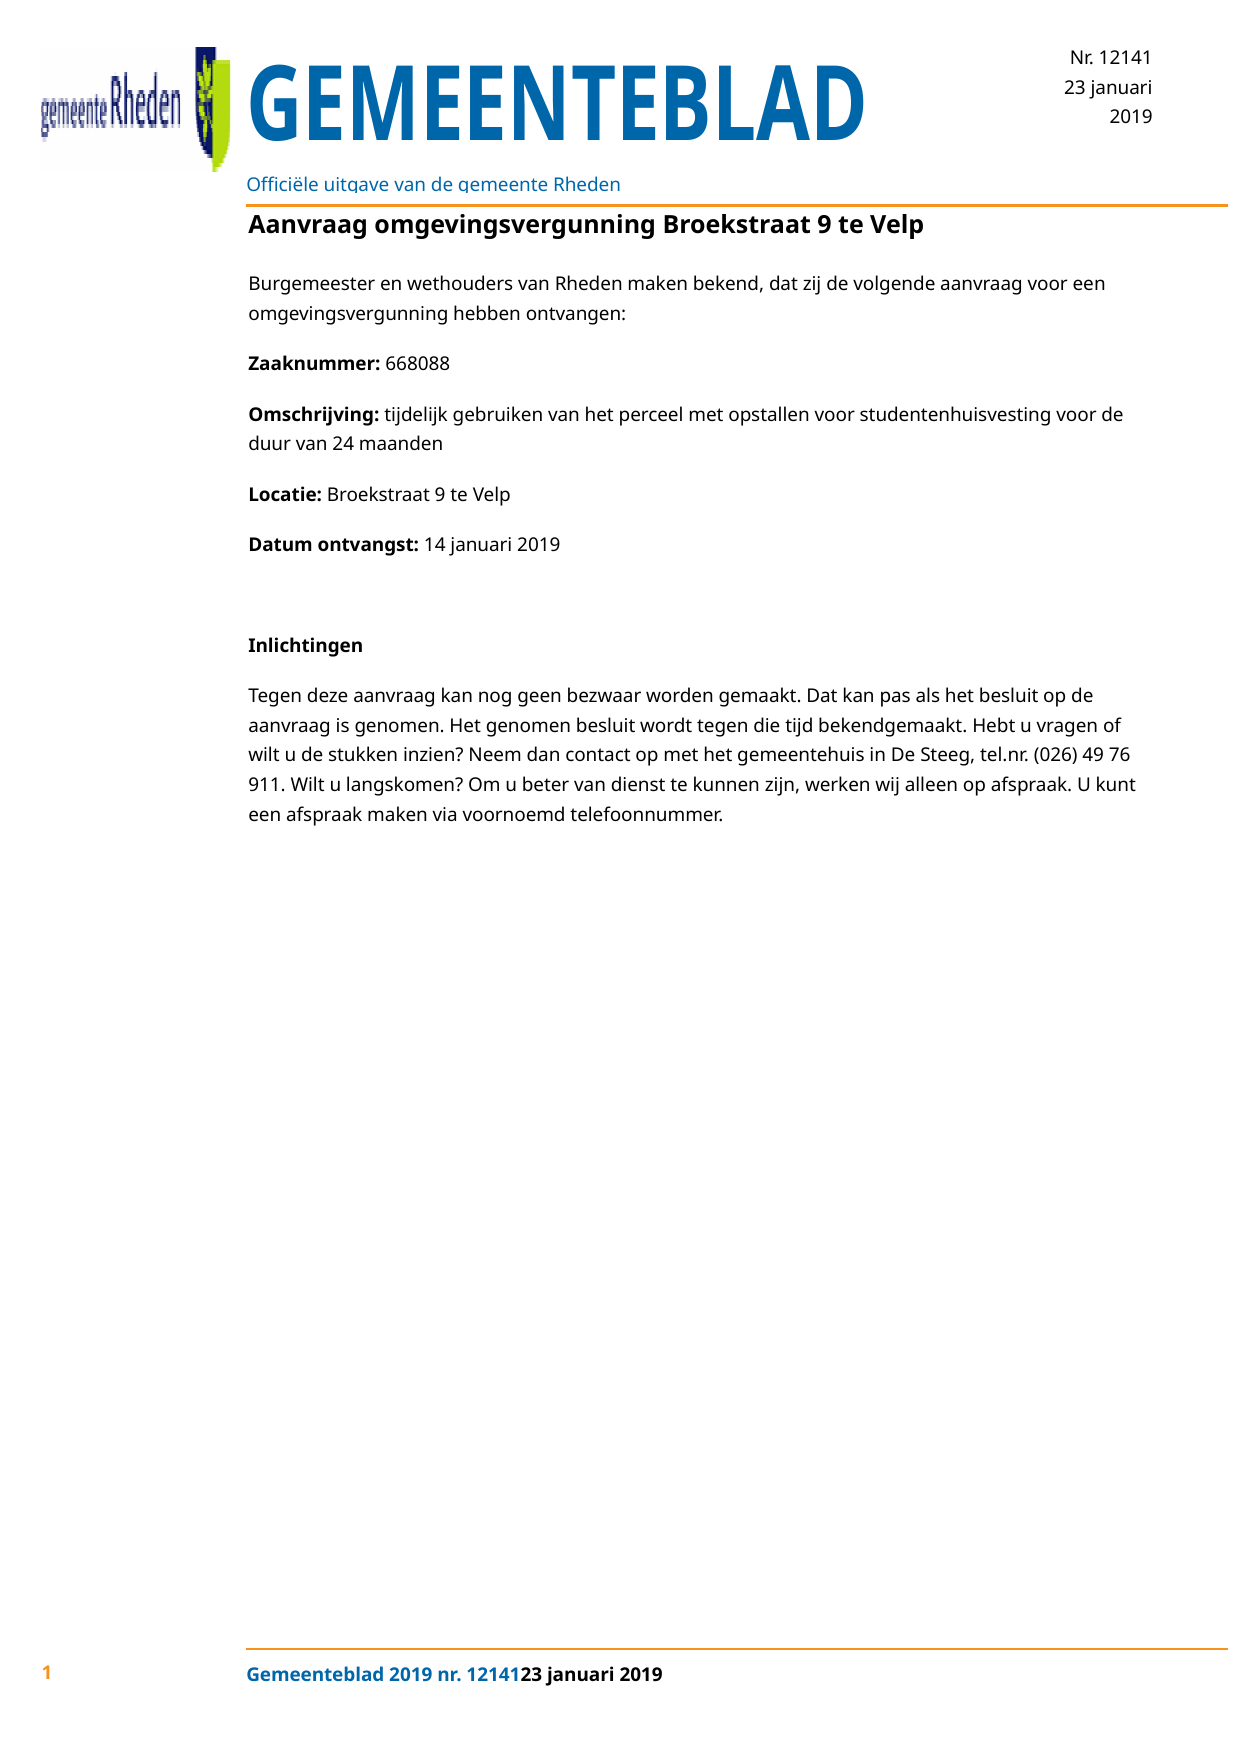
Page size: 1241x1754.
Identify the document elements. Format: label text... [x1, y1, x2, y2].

text Burgemeester en wethouders van Rheden maken bekend, dat zij de volgende aanvraag voor een omgevingsvergunning hebben ontvangen: [248, 270, 1152, 326]
text Inlichtingen [248, 632, 1152, 658]
text Aanvraag omgevingsvergunning Broekstraat 9 te Velp [248, 207, 1152, 241]
text Tegen deze aanvraag kan nog geen bezwaar worden gemaakt. Dat kan pas als het besluit op de aanvraag is genomen. Het genomen besluit wordt tegen die tijd bekendgemaakt. Hebt u vragen of wilt u de stukken inzien? Neem dan contact op met het gemeentehuis in De Steeg, tel.nr. (026) 49 76 911. Wilt u langskomen? Om u beter van dienst te kunnen zijn, werken wij alleen op afspraak. U kunt een afspraak maken via voornoemd telefoonnummer. [248, 682, 1152, 826]
picture [41, 47, 231, 172]
text Omschrijving: tijdelijk gebruiken van het perceel met opstallen voor studentenhuisvesting voor de duur van 24 maanden [248, 401, 1152, 456]
text Zaaknummer: 668088 [248, 350, 1152, 376]
text Locatie: Broekstraat 9 te Velp [248, 481, 1152, 506]
text Datum ontvangst: 14 januari 2019 [248, 531, 1152, 557]
